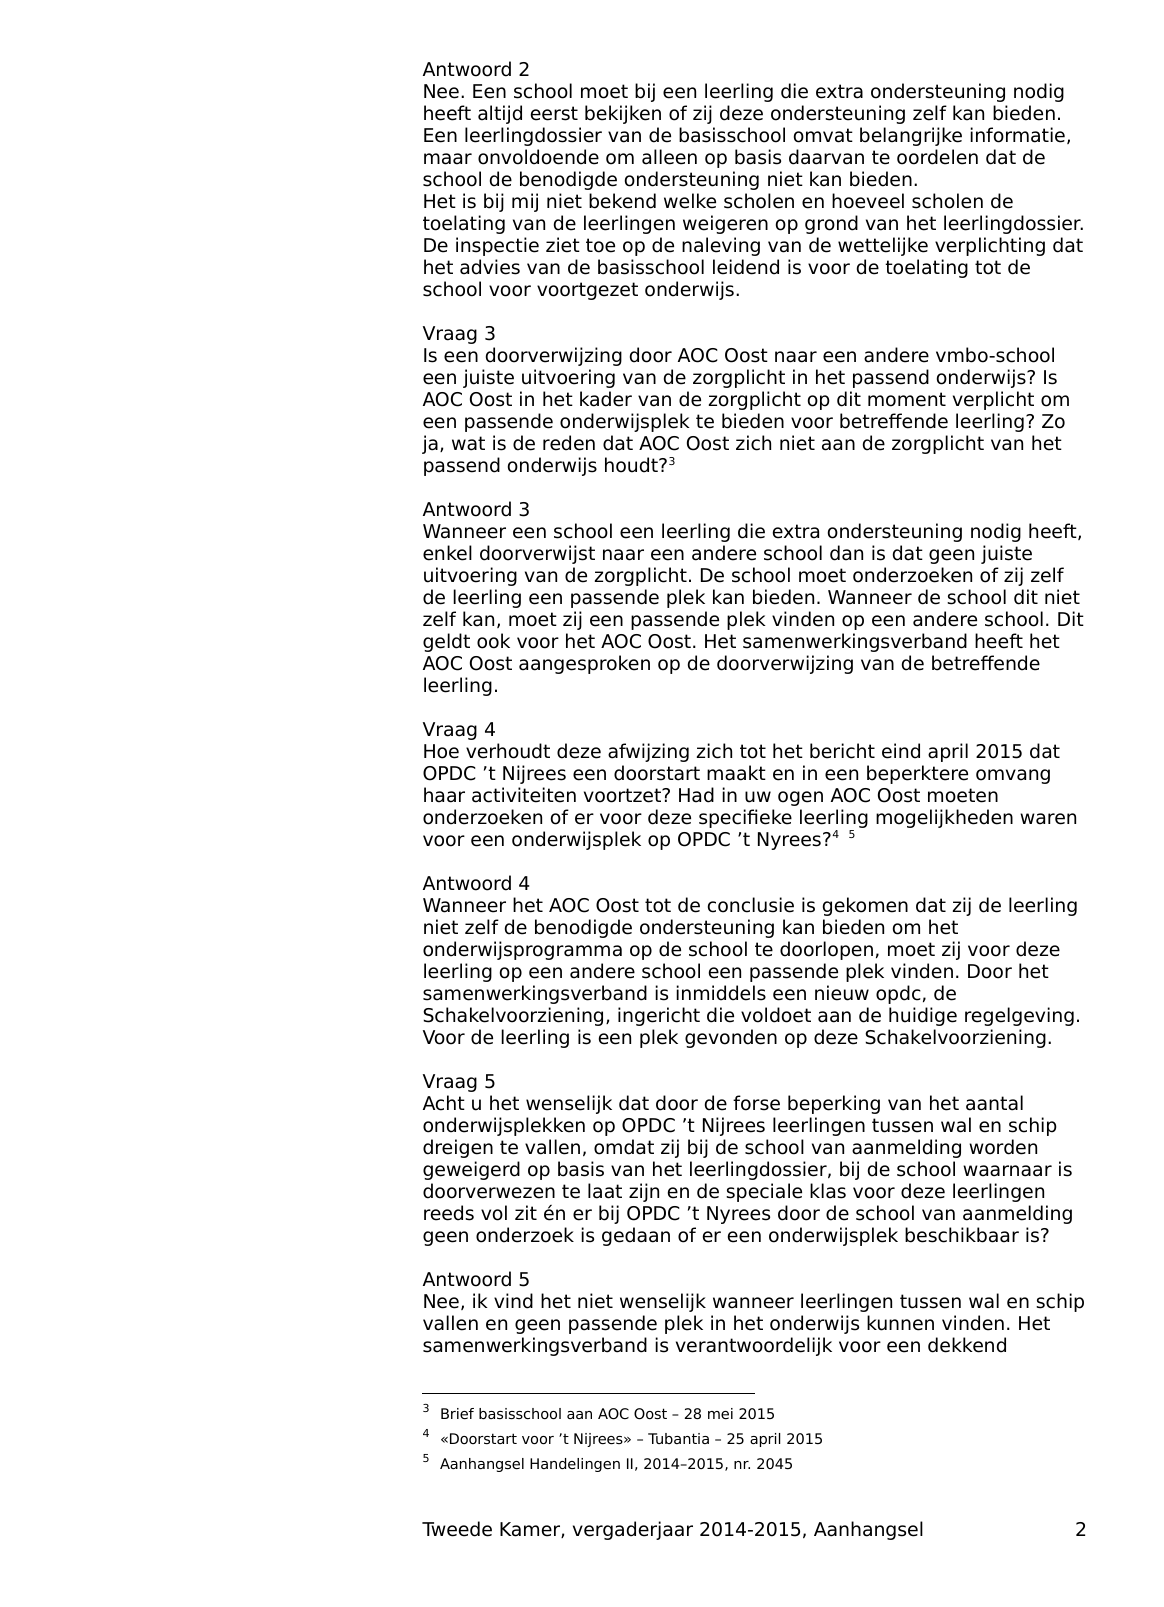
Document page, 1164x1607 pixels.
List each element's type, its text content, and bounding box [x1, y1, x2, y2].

text Nee, ik vind het niet wenselijk wanneer leerlingen tussen wal en schip vallen en geen passende plek in het onderwijs kunnen vinden. Het samenwerkingsverband is verantwoordelijk voor een dekkend [422, 1291, 1087, 1357]
text «Doorstart voor ’t Nijrees» – Tubantia – 25 april 2015 [422, 1427, 1087, 1449]
text Wanneer een school een leerling die extra ondersteuning nodig heeft, enkel doorverwijst naar een andere school dan is dat geen juiste uitvoering van de zorgplicht. De school moet onderzoeken of zij zelf de leerling een passende plek kan bieden. Wanneer de school dit niet zelf kan, moet zij een passende plek vinden op een andere school. Dit geldt ook voor het AOC Oost. Het samenwerkingsverband heeft het AOC Oost aangesproken op de doorverwijzing van de betreffende leerling. [422, 521, 1087, 697]
text Vraag 5 [422, 1071, 1087, 1093]
text Antwoord 2 [422, 59, 1087, 81]
text Is een doorverwijzing door AOC Oost naar een andere vmbo-school een juiste uitvoering van de zorgplicht in het passend onderwijs? Is AOC Oost in het kader van de zorgplicht op dit moment verplicht om een passende onderwijsplek te bieden voor betreffende leerling? Zo ja, wat is de reden dat AOC Oost zich niet aan de zorgplicht van het passend onderwijs houdt? [422, 345, 1087, 477]
text Vraag 3 [422, 323, 1087, 345]
text Vraag 4 [422, 719, 1087, 741]
text Wanneer het AOC Oost tot de conclusie is gekomen dat zij de leerling niet zelf de benodigde ondersteuning kan bieden om het onderwijsprogramma op de school te doorlopen, moet zij voor deze leerling op een andere school een passende plek vinden. Door het samenwerkingsverband is inmiddels een nieuw opdc, de Schakelvoorziening, ingericht die voldoet aan de huidige regelgeving. Voor de leerling is een plek gevonden op deze Schakelvoorziening. [422, 895, 1087, 1049]
text Brief basisschool aan AOC Oost – 28 mei 2015 [422, 1402, 1087, 1424]
text Hoe verhoudt deze afwijzing zich tot het bericht eind april 2015 dat OPDC ’t Nijrees een doorstart maakt en in een beperktere omvang haar activiteiten voortzet? Had in uw ogen AOC Oost moeten onderzoeken of er voor deze specifieke leerling mogelijkheden waren voor een onderwijsplek op OPDC ’t Nyrees? [422, 741, 1087, 851]
text Nee. Een school moet bij een leerling die extra ondersteuning nodig heeft altijd eerst bekijken of zij deze ondersteuning zelf kan bieden. Een leerlingdossier van de basisschool omvat belangrijke informatie, maar onvoldoende om alleen op basis daarvan te oordelen dat de school de benodigde ondersteuning niet kan bieden. [422, 81, 1087, 191]
text Aanhangsel Handelingen II, 2014–2015, nr. 2045 [422, 1452, 1087, 1474]
text Antwoord 5 [422, 1269, 1087, 1291]
text Antwoord 3 [422, 499, 1087, 521]
text Antwoord 4 [422, 873, 1087, 895]
text Acht u het wenselijk dat door de forse beperking van het aantal onderwijsplekken op OPDC ’t Nijrees leerlingen tussen wal en schip dreigen te vallen, omdat zij bij de school van aanmelding worden geweigerd op basis van het leerlingdossier, bij de school waarnaar is doorverwezen te laat zijn en de speciale klas voor deze leerlingen reeds vol zit én er bij OPDC ’t Nyrees door de school van aanmelding geen onderzoek is gedaan of er een onderwijsplek beschikbaar is? [422, 1093, 1087, 1247]
text Het is bij mij niet bekend welke scholen en hoeveel scholen de toelating van de leerlingen weigeren op grond van het leerlingdossier. De inspectie ziet toe op de naleving van de wettelijke verplichting dat het advies van de basisschool leidend is voor de toelating tot de school voor voortgezet onderwijs. [422, 191, 1087, 301]
